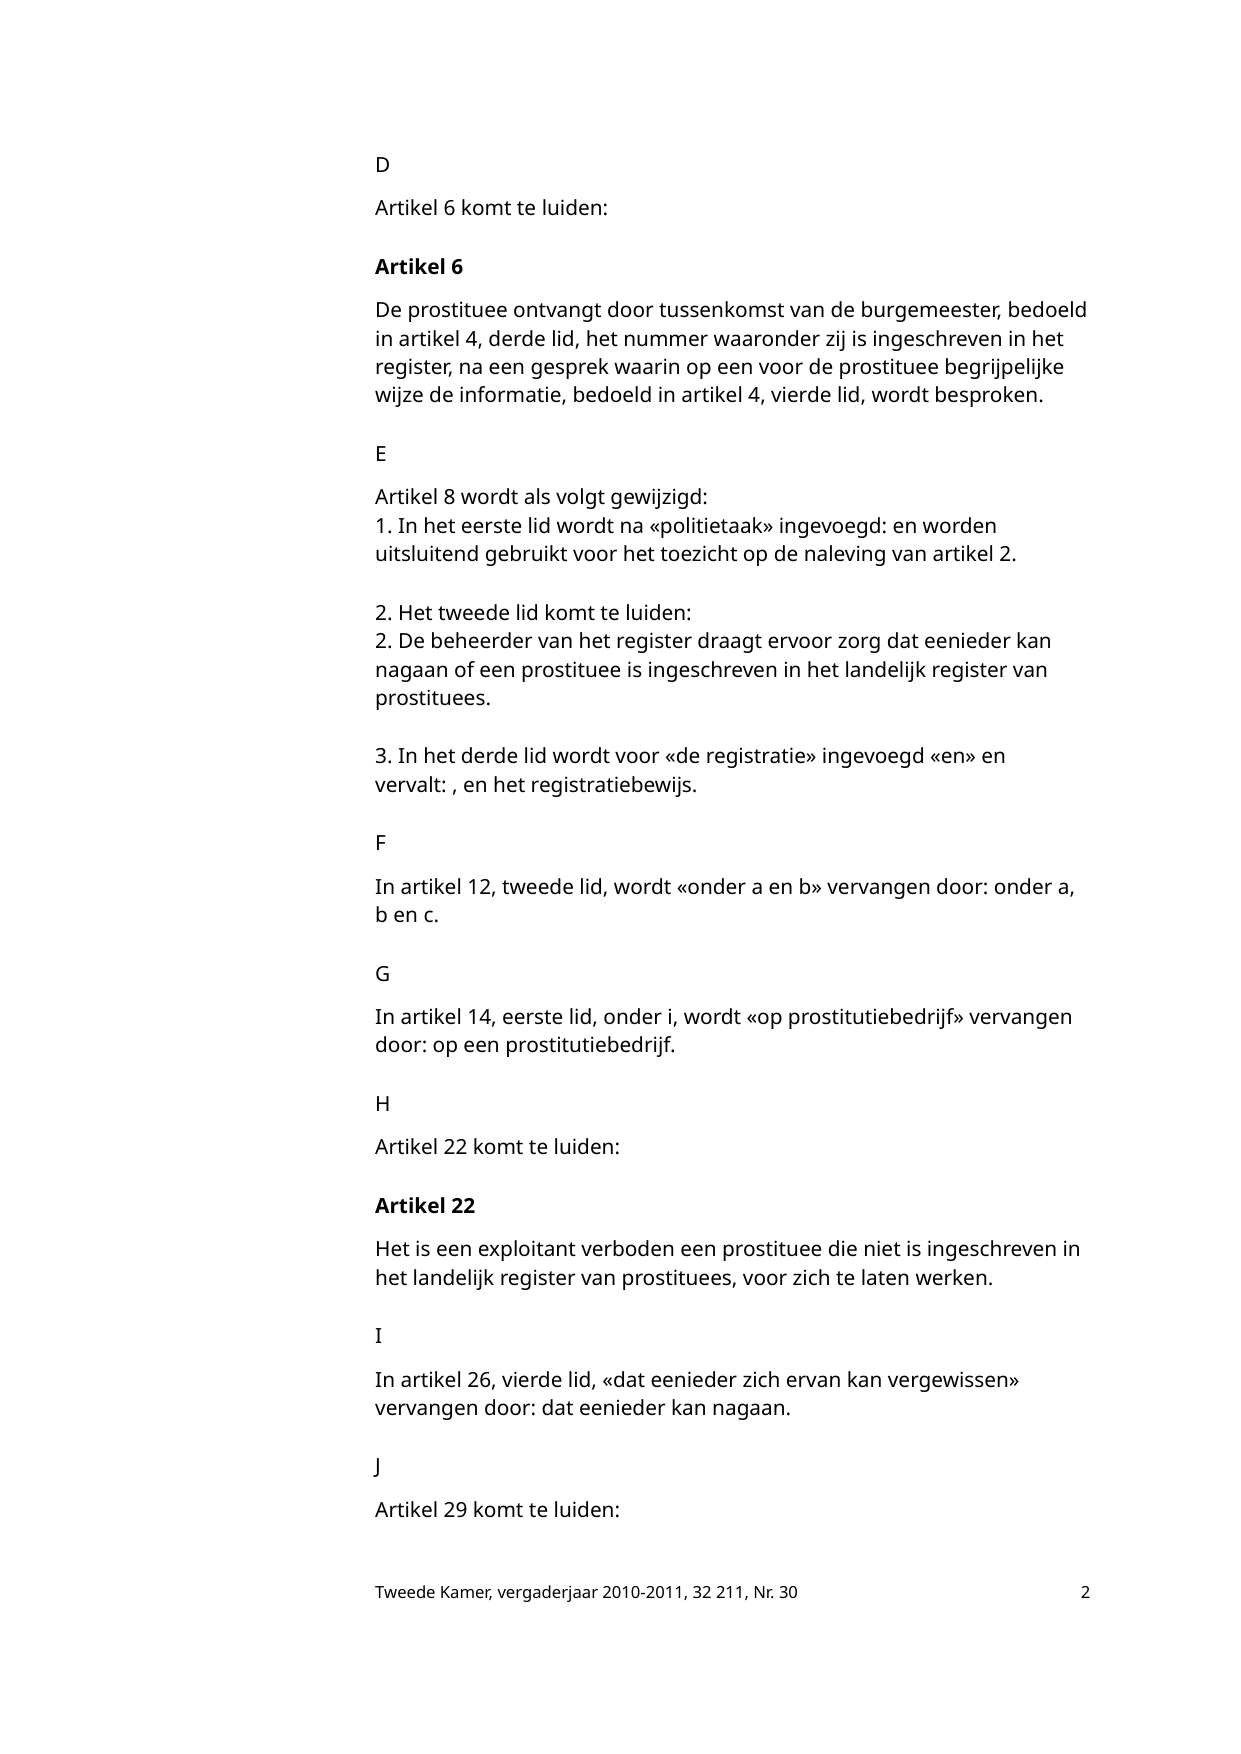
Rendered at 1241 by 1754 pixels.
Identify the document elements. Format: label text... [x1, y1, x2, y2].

text 2. De beheerder van het register draagt ervoor zorg dat eenieder kan nagaan of een prostituee is ingeschreven in het landelijk register van prostituees. [375, 626, 1090, 712]
text J [375, 1452, 1090, 1480]
text F [375, 828, 1090, 857]
text Artikel 6 komt te luiden: [375, 193, 1090, 222]
text Artikel 22 [375, 1191, 1090, 1219]
text Artikel 29 komt te luiden: [375, 1495, 1090, 1523]
text 1. In het eerste lid wordt na «politietaak» ingevoegd: en worden uitsluitend gebruikt voor het toezicht op de naleving van artikel 2. [375, 511, 1090, 568]
text Artikel 6 [375, 252, 1090, 280]
text G [375, 959, 1090, 987]
text In artikel 14, eerste lid, onder i, wordt «op prostitutiebedrijf» vervangen door: op een prostitutiebedrijf. [375, 1002, 1090, 1059]
text De prostituee ontvangt door tussenkomst van de burgemeester, bedoeld in artikel 4, derde lid, het nummer waaronder zij is ingeschreven in het register, na een gesprek waarin op een voor de prostituee begrijpelijke wijze de informatie, bedoeld in artikel 4, vierde lid, wordt besproken. [375, 295, 1090, 409]
text 3. In het derde lid wordt voor «de registratie» ingevoegd «en» en vervalt: , en het registratiebewijs. [375, 742, 1090, 798]
text Het is een exploitant verboden een prostituee die niet is ingeschreven in het landelijk register van prostituees, voor zich te laten werken. [375, 1234, 1090, 1291]
text H [375, 1089, 1090, 1117]
text Artikel 8 wordt als volgt gewijzigd: [375, 482, 1090, 511]
text I [375, 1321, 1090, 1350]
text In artikel 12, tweede lid, wordt «onder a en b» vervangen door: onder a, b en c. [375, 872, 1090, 929]
text D [375, 150, 1090, 178]
text Artikel 22 komt te luiden: [375, 1132, 1090, 1161]
text 2. Het tweede lid komt te luiden: [375, 598, 1090, 626]
text In artikel 26, vierde lid, «dat eenieder zich ervan kan vergewissen» vervangen door: dat eenieder kan nagaan. [375, 1365, 1090, 1422]
text E [375, 439, 1090, 467]
